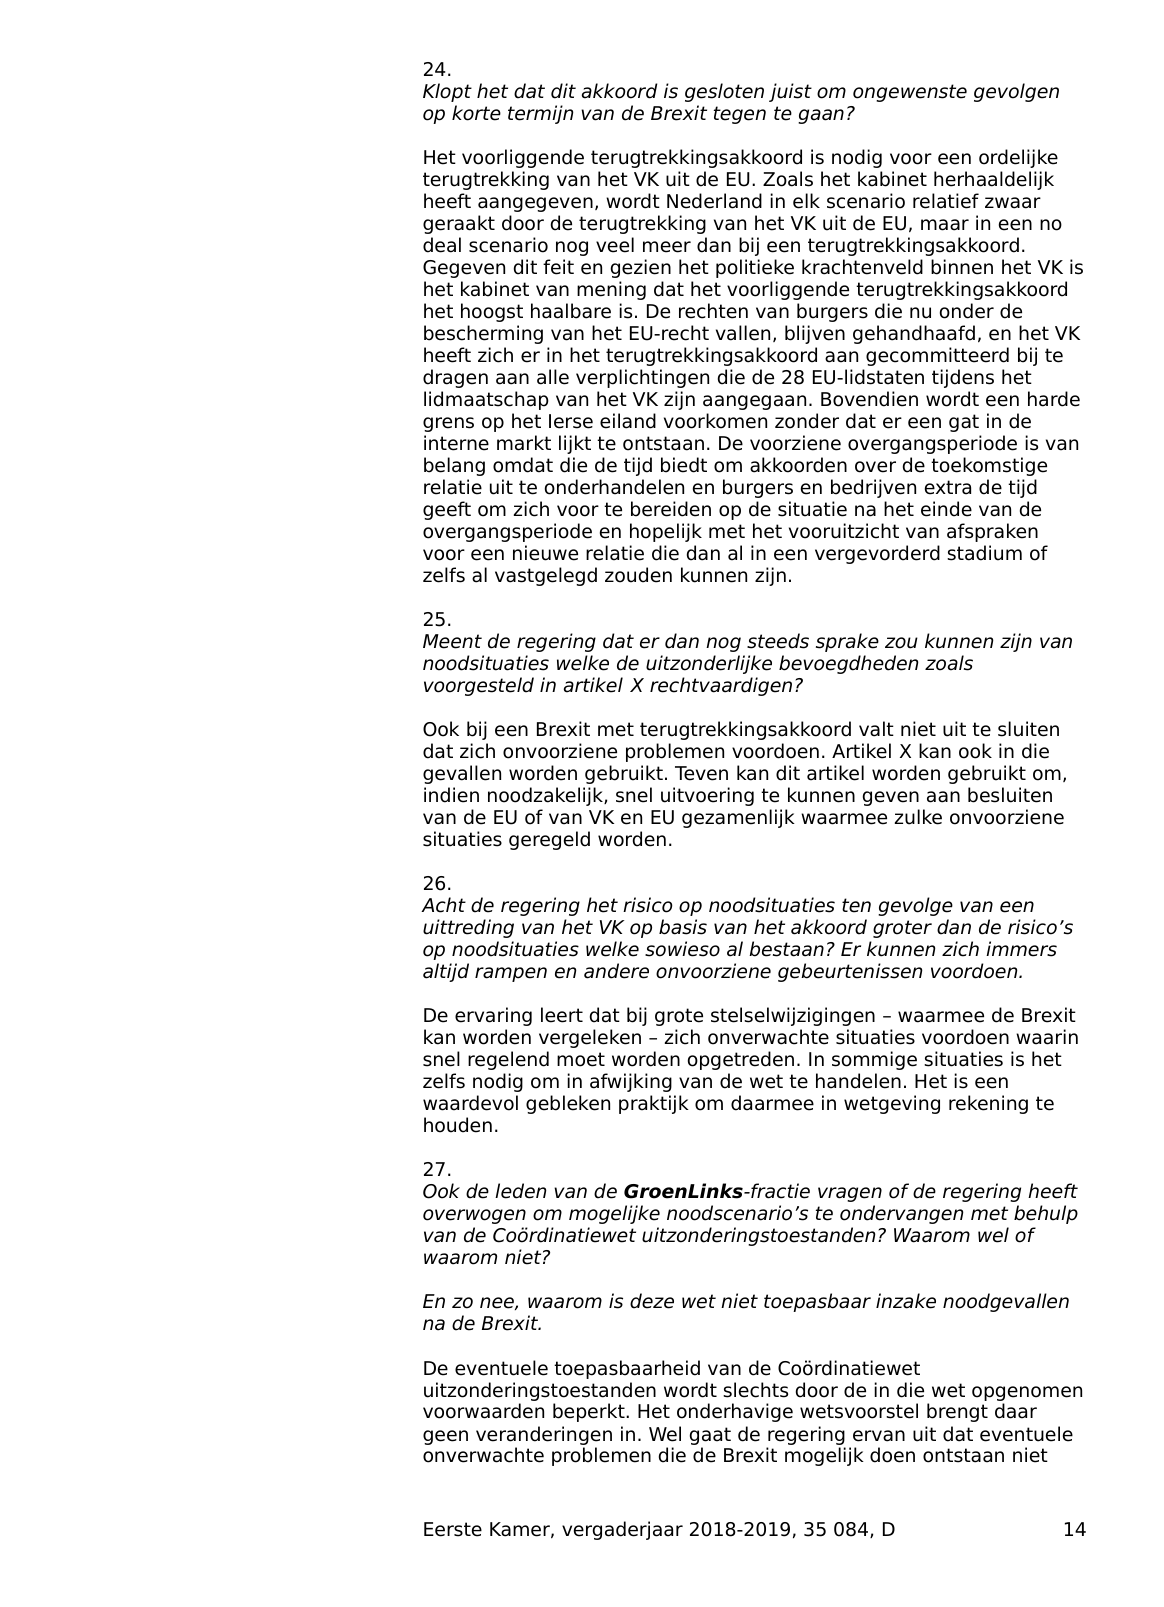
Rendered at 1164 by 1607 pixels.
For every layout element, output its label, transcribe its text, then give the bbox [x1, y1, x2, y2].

text De eventuele toepasbaarheid van de Coördinatiewet uitzonderingstoestanden wordt slechts door de in die wet opgenomen voorwaarden beperkt. Het onderhavige wetsvoorstel brengt daar geen veranderingen in. Wel gaat de regering ervan uit dat eventuele onverwachte problemen die de Brexit mogelijk doen ontstaan niet [422, 1357, 1087, 1467]
text Klopt het dat dit akkoord is gesloten juist om ongewenste gevolgen op korte termijn van de Brexit tegen te gaan? [422, 81, 1087, 125]
text Acht de regering het risico op noodsituaties ten gevolge van een uittreding van het VK op basis van het akkoord groter dan de risico’s op noodsituaties welke sowieso al bestaan? Er kunnen zich immers altijd rampen en andere onvoorziene gebeurtenissen voordoen. [422, 895, 1087, 983]
text Meent de regering dat er dan nog steeds sprake zou kunnen zijn van noodsituaties welke de uitzonderlijke bevoegdheden zoals voorgesteld in artikel X rechtvaardigen? [422, 631, 1087, 697]
text 24. [422, 59, 1087, 81]
text 25. [422, 609, 1087, 631]
text Ook de leden van de GroenLinks-fractie vragen of de regering heeft overwogen om mogelijke noodscenario’s te ondervangen met behulp van de Coördinatiewet uitzonderingstoestanden? Waarom wel of waarom niet? [422, 1181, 1087, 1269]
text En zo nee, waarom is deze wet niet toepasbaar inzake noodgevallen na de Brexit. [422, 1291, 1087, 1335]
text 26. [422, 873, 1087, 895]
text Het voorliggende terugtrekkingsakkoord is nodig voor een ordelijke terugtrekking van het VK uit de EU. Zoals het kabinet herhaaldelijk heeft aangegeven, wordt Nederland in elk scenario relatief zwaar geraakt door de terugtrekking van het VK uit de EU, maar in een no deal scenario nog veel meer dan bij een terugtrekkingsakkoord. Gegeven dit feit en gezien het politieke krachtenveld binnen het VK is het kabinet van mening dat het voorliggende terugtrekkingsakkoord het hoogst haalbare is. De rechten van burgers die nu onder de bescherming van het EU-recht vallen, blijven gehandhaafd, en het VK heeft zich er in het terugtrekkingsakkoord aan gecommitteerd bij te dragen aan alle verplichtingen die de 28 EU-lidstaten tijdens het lidmaatschap van het VK zijn aangegaan. Bovendien wordt een harde grens op het Ierse eiland voorkomen zonder dat er een gat in de interne markt lijkt te ontstaan. De voorziene overgangsperiode is van belang omdat die de tijd biedt om akkoorden over de toekomstige relatie uit te onderhandelen en burgers en bedrijven extra de tijd geeft om zich voor te bereiden op de situatie na het einde van de overgangsperiode en hopelijk met het vooruitzicht van afspraken voor een nieuwe relatie die dan al in een vergevorderd stadium of zelfs al vastgelegd zouden kunnen zijn. [422, 147, 1087, 587]
text De ervaring leert dat bij grote stelselwijzigingen – waarmee de Brexit kan worden vergeleken – zich onverwachte situaties voordoen waarin snel regelend moet worden opgetreden. In sommige situaties is het zelfs nodig om in afwijking van de wet te handelen. Het is een waardevol gebleken praktijk om daarmee in wetgeving rekening te houden. [422, 1005, 1087, 1137]
text 27. [422, 1159, 1087, 1181]
text Ook bij een Brexit met terugtrekkingsakkoord valt niet uit te sluiten dat zich onvoorziene problemen voordoen. Artikel X kan ook in die gevallen worden gebruikt. Teven kan dit artikel worden gebruikt om, indien noodzakelijk, snel uitvoering te kunnen geven aan besluiten van de EU of van VK en EU gezamenlijk waarmee zulke onvoorziene situaties geregeld worden. [422, 719, 1087, 851]
